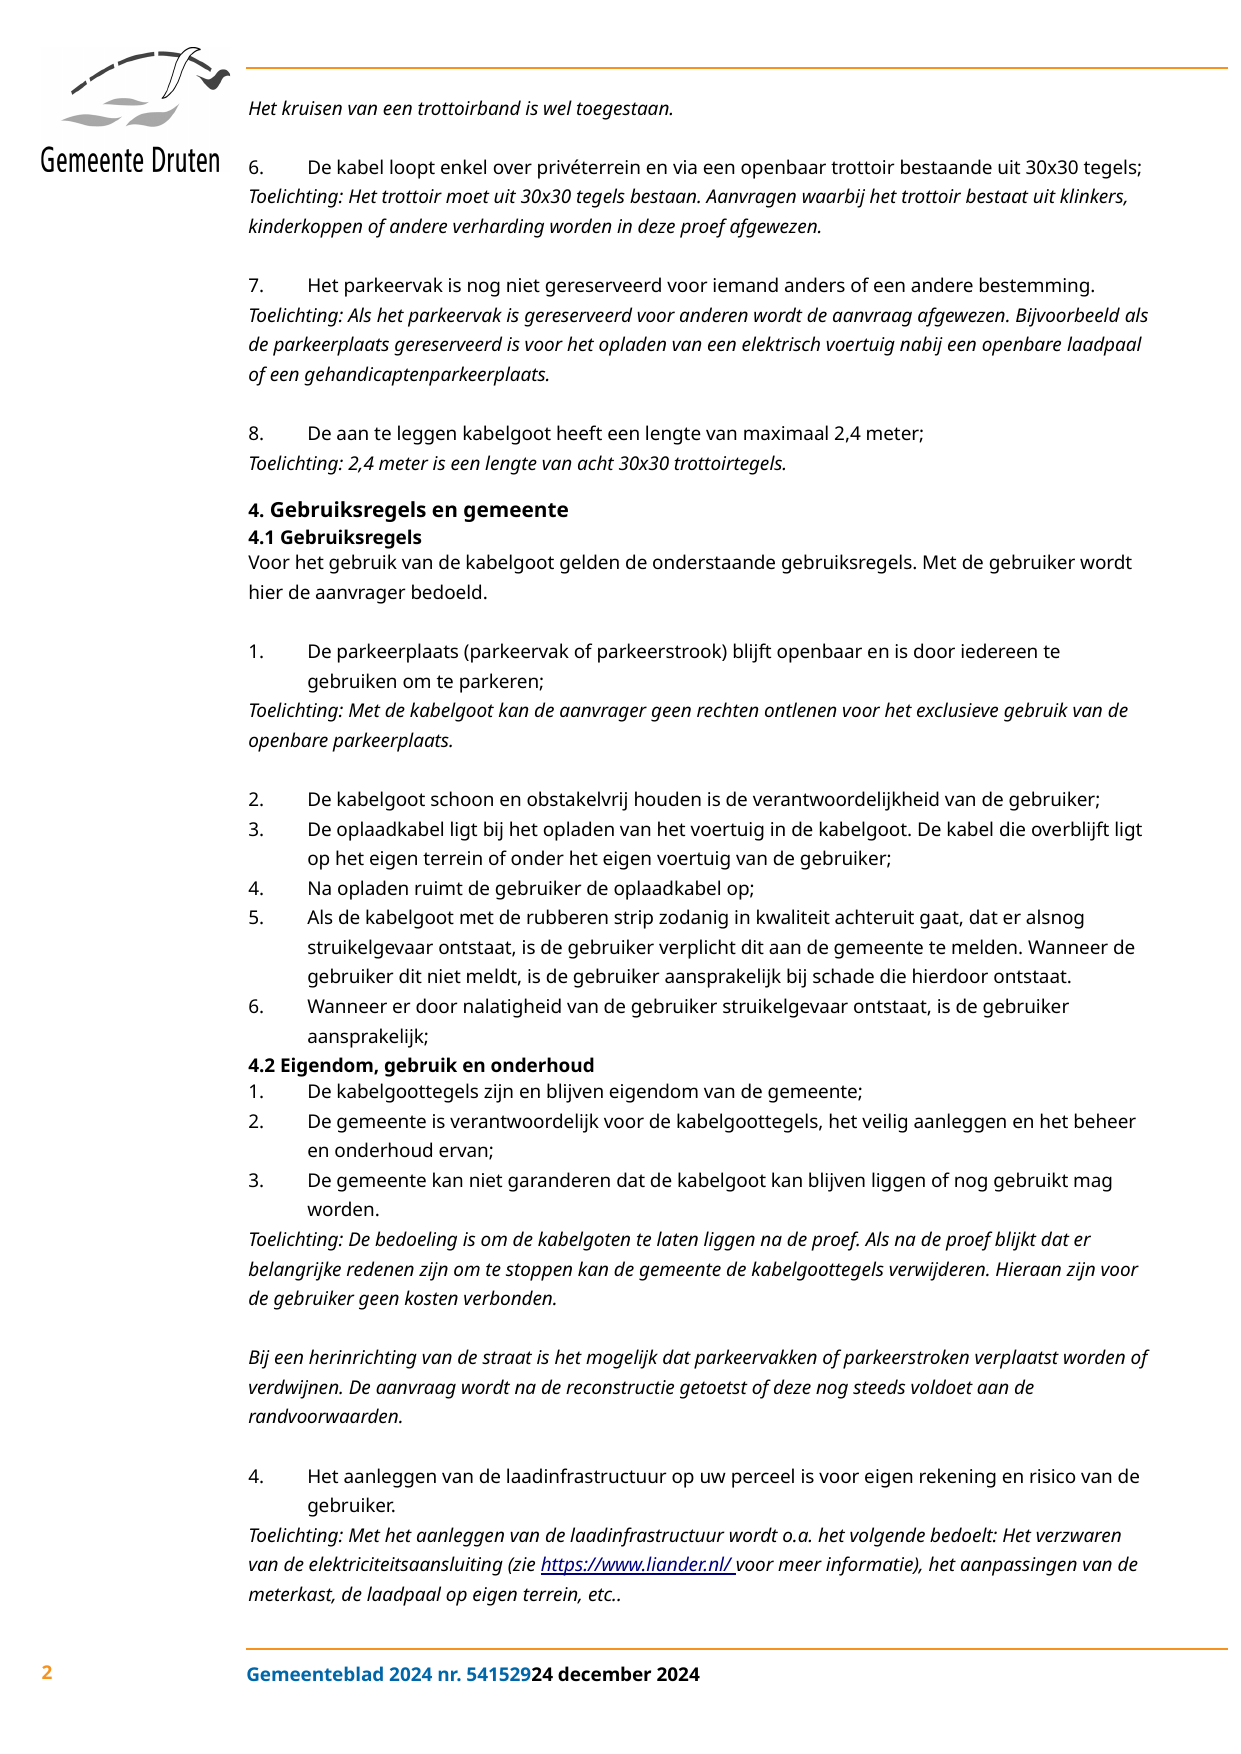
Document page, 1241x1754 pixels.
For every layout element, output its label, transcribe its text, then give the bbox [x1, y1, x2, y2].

text Toelichting: De bedoeling is om de kabelgoten te laten liggen na de proef. Als na de proef blijkt dat er belangrijke redenen zijn om te stoppen kan de gemeente de kabelgoottegels verwijderen. Hieraan zijn voor de gebruiker geen kosten verbonden. [248, 1226, 1152, 1311]
text Het kruisen van een trottoirband is wel toegestaan. [248, 95, 1152, 121]
list De gemeente kan niet garanderen dat de kabelgoot kan blijven liggen of nog gebruikt mag worden. [248, 1167, 1152, 1222]
list De gemeente is verantwoordelijk voor de kabelgoottegels, het veilig aanleggen en het beheer en onderhoud ervan; [248, 1108, 1152, 1163]
list De kabel loopt enkel over privéterrein en via een openbaar trottoir bestaande uit 30x30 tegels; [248, 154, 1152, 180]
list Na opladen ruimt de gebruiker de oplaadkabel op; [248, 875, 1152, 901]
list Wanneer er door nalatigheid van de gebruiker struikelgevaar ontstaat, is de gebruiker aansprakelijk; [248, 993, 1152, 1049]
text Toelichting: Het trottoir moet uit 30x30 tegels bestaan. Aanvragen waarbij het trottoir bestaat uit klinkers, kinderkoppen of andere verharding worden in deze proef afgewezen. [248, 183, 1152, 239]
list Als de kabelgoot met de rubberen strip zodanig in kwaliteit achteruit gaat, dat er alsnog struikelgevaar ontstaat, is de gebruiker verplicht dit aan de gemeente te melden. Wanneer de gebruiker dit niet meldt, is de gebruiker aansprakelijk bij schade die hierdoor ontstaat. [248, 904, 1152, 989]
list Het parkeervak is nog niet gereserveerd voor iemand anders of een andere bestemming. [248, 272, 1152, 298]
picture [41, 47, 231, 172]
list De kabelgoot schoon en obstakelvrij houden is de verantwoordelijkheid van de gebruiker; [248, 786, 1152, 812]
list De kabelgoottegels zijn en blijven eigendom van de gemeente; [248, 1078, 1152, 1104]
list De parkeerplaats (parkeervak of parkeerstrook) blijft openbaar en is door iedereen te gebruiken om te parkeren; [248, 638, 1152, 694]
list De aan te leggen kabelgoot heeft een lengte van maximaal 2,4 meter; [248, 420, 1152, 446]
text Toelichting: Met het aanleggen van de laadinfrastructuur wordt o.a. het volgende bedoelt: Het verzwaren van de elektriciteitsaansluiting (zie https://www.liander.nl/ voor meer informatie), het aanpassingen van de meterkast, de laadpaal op eigen terrein, etc.. [248, 1522, 1152, 1607]
list De oplaadkabel ligt bij het opladen van het voertuig in de kabelgoot. De kabel die overblijft ligt op het eigen terrein of onder het eigen voertuig van de gebruiker; [248, 816, 1152, 871]
text Toelichting: Met de kabelgoot kan de aanvrager geen rechten ontlenen voor het exclusieve gebruik van de openbare parkeerplaats. [248, 697, 1152, 753]
text 4.2 Eigendom, gebruik en onderhoud [248, 1052, 1152, 1078]
text Voor het gebruik van de kabelgoot gelden de onderstaande gebruiksregels. Met de gebruiker wordt hier de aanvrager bedoeld. [248, 549, 1152, 605]
text 4.1 Gebruiksregels [248, 524, 1152, 549]
text Toelichting: 2,4 meter is een lengte van acht 30x30 trottoirtegels. [248, 450, 1152, 476]
list Het aanleggen van de laadinfrastructuur op uw perceel is voor eigen rekening en risico van de gebruiker. [248, 1463, 1152, 1518]
text Toelichting: Als het parkeervak is gereserveerd voor anderen wordt de aanvraag afgewezen. Bijvoorbeeld als de parkeerplaats gereserveerd is voor het opladen van een elektrisch voertuig nabij een openbare laadpaal of een gehandicaptenparkeerplaats. [248, 302, 1152, 387]
text Bij een herinrichting van de straat is het mogelijk dat parkeervakken of parkeerstroken verplaatst worden of verdwijnen. De aanvraag wordt na de reconstructie getoetst of deze nog steeds voldoet aan de randvoorwaarden. [248, 1344, 1152, 1429]
text 4. Gebruiksregels en gemeente [248, 495, 1152, 524]
